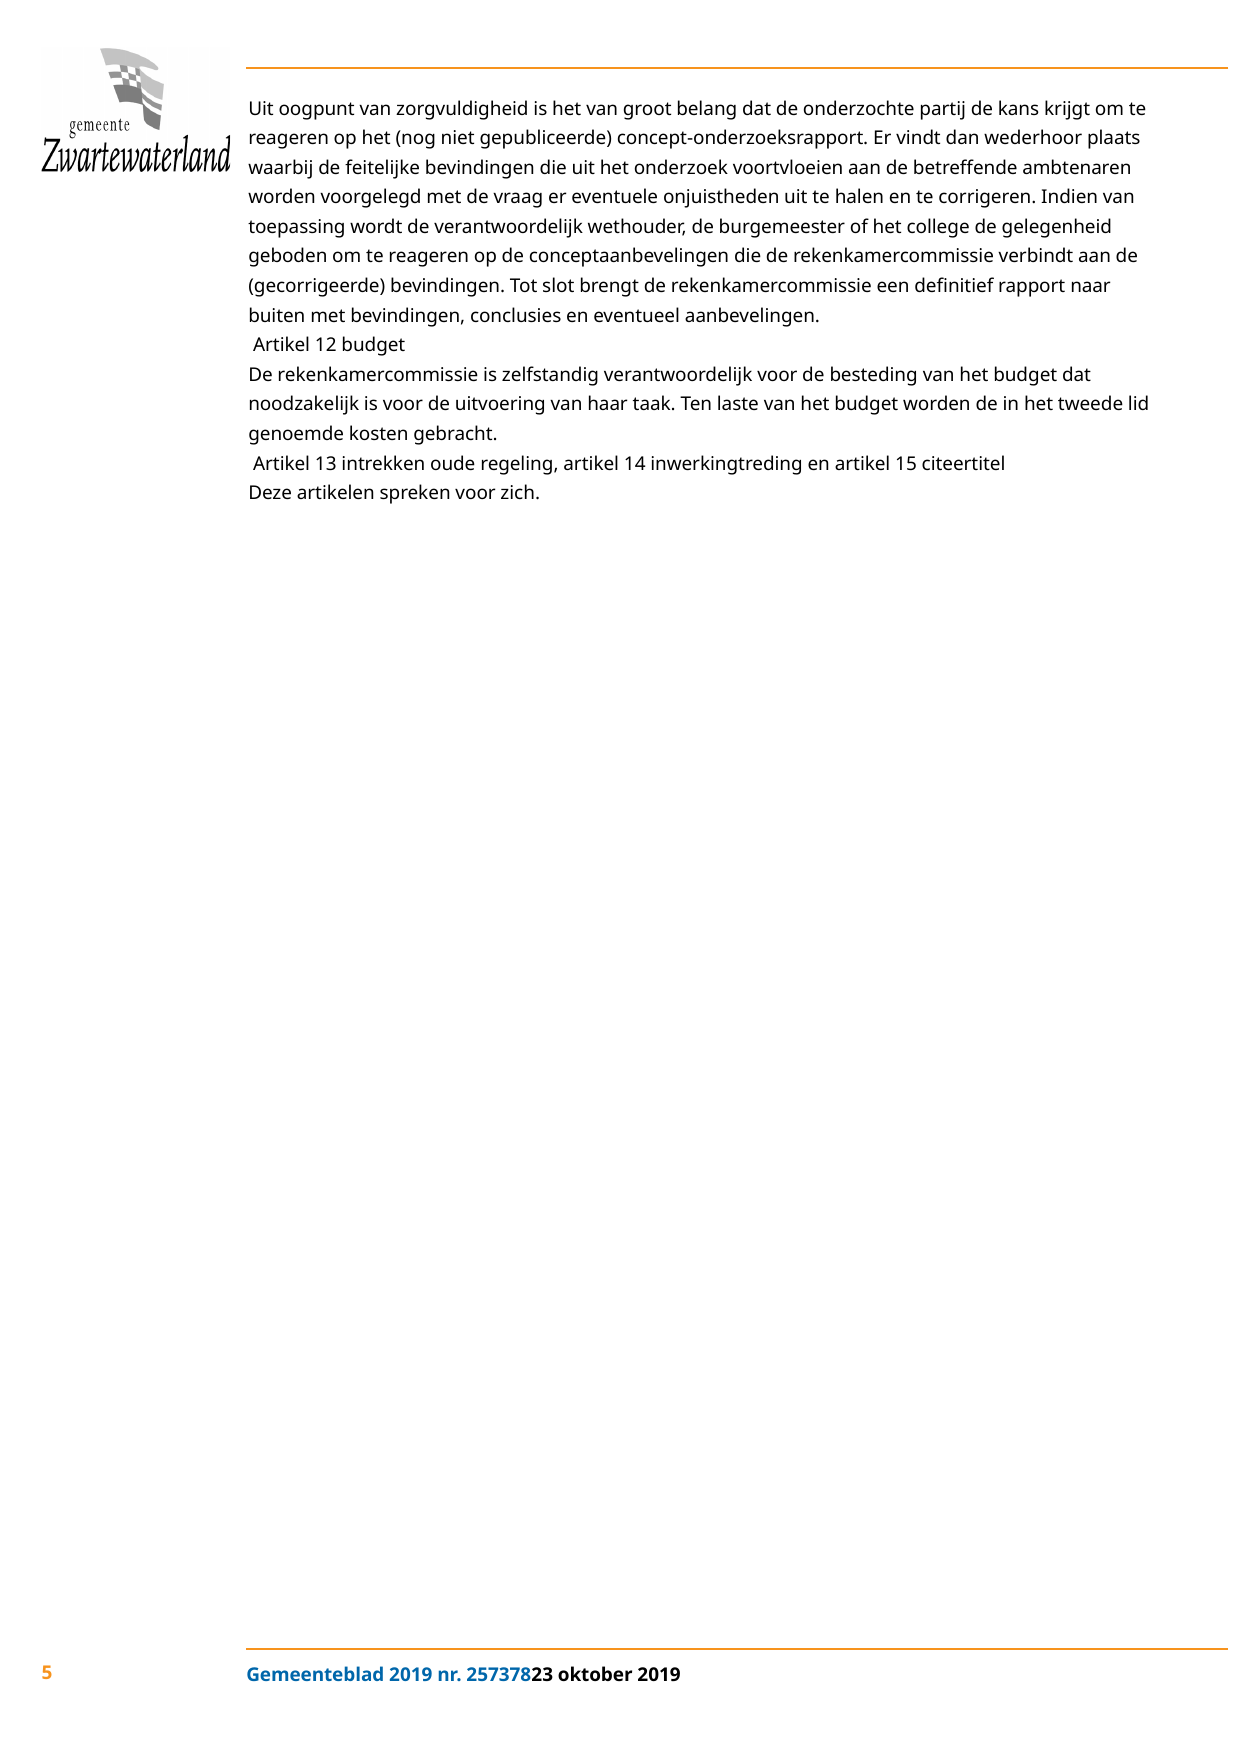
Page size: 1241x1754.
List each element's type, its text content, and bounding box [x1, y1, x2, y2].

text Artikel 12 budget [248, 331, 1152, 357]
text Deze artikelen spreken voor zich. [248, 479, 1152, 505]
text Uit oogpunt van zorgvuldigheid is het van groot belang dat de onderzochte partij de kans krijgt om te reageren op het (nog niet gepubliceerde) concept-onderzoeksrapport. Er vindt dan wederhoor plaats waarbij de feitelijke bevindingen die uit het onderzoek voortvloeien aan de betreffende ambtenaren worden voorgelegd met de vraag er eventuele onjuistheden uit te halen en te corrigeren. Indien van toepassing wordt de verantwoordelijk wethouder, de burgemeester of het college de gelegenheid geboden om te reageren op de conceptaanbevelingen die de rekenkamercommissie verbindt aan de (gecorrigeerde) bevindingen. Tot slot brengt de rekenkamercommissie een definitief rapport naar buiten met bevindingen, conclusies en eventueel aanbevelingen. [248, 95, 1152, 328]
picture [41, 47, 231, 172]
text Artikel 13 intrekken oude regeling, artikel 14 inwerkingtreding en artikel 15 citeertitel [248, 450, 1152, 476]
text De rekenkamercommissie is zelfstandig verantwoordelijk voor de besteding van het budget dat noodzakelijk is voor de uitvoering van haar taak. Ten laste van het budget worden de in het tweede lid genoemde kosten gebracht. [248, 361, 1152, 446]
